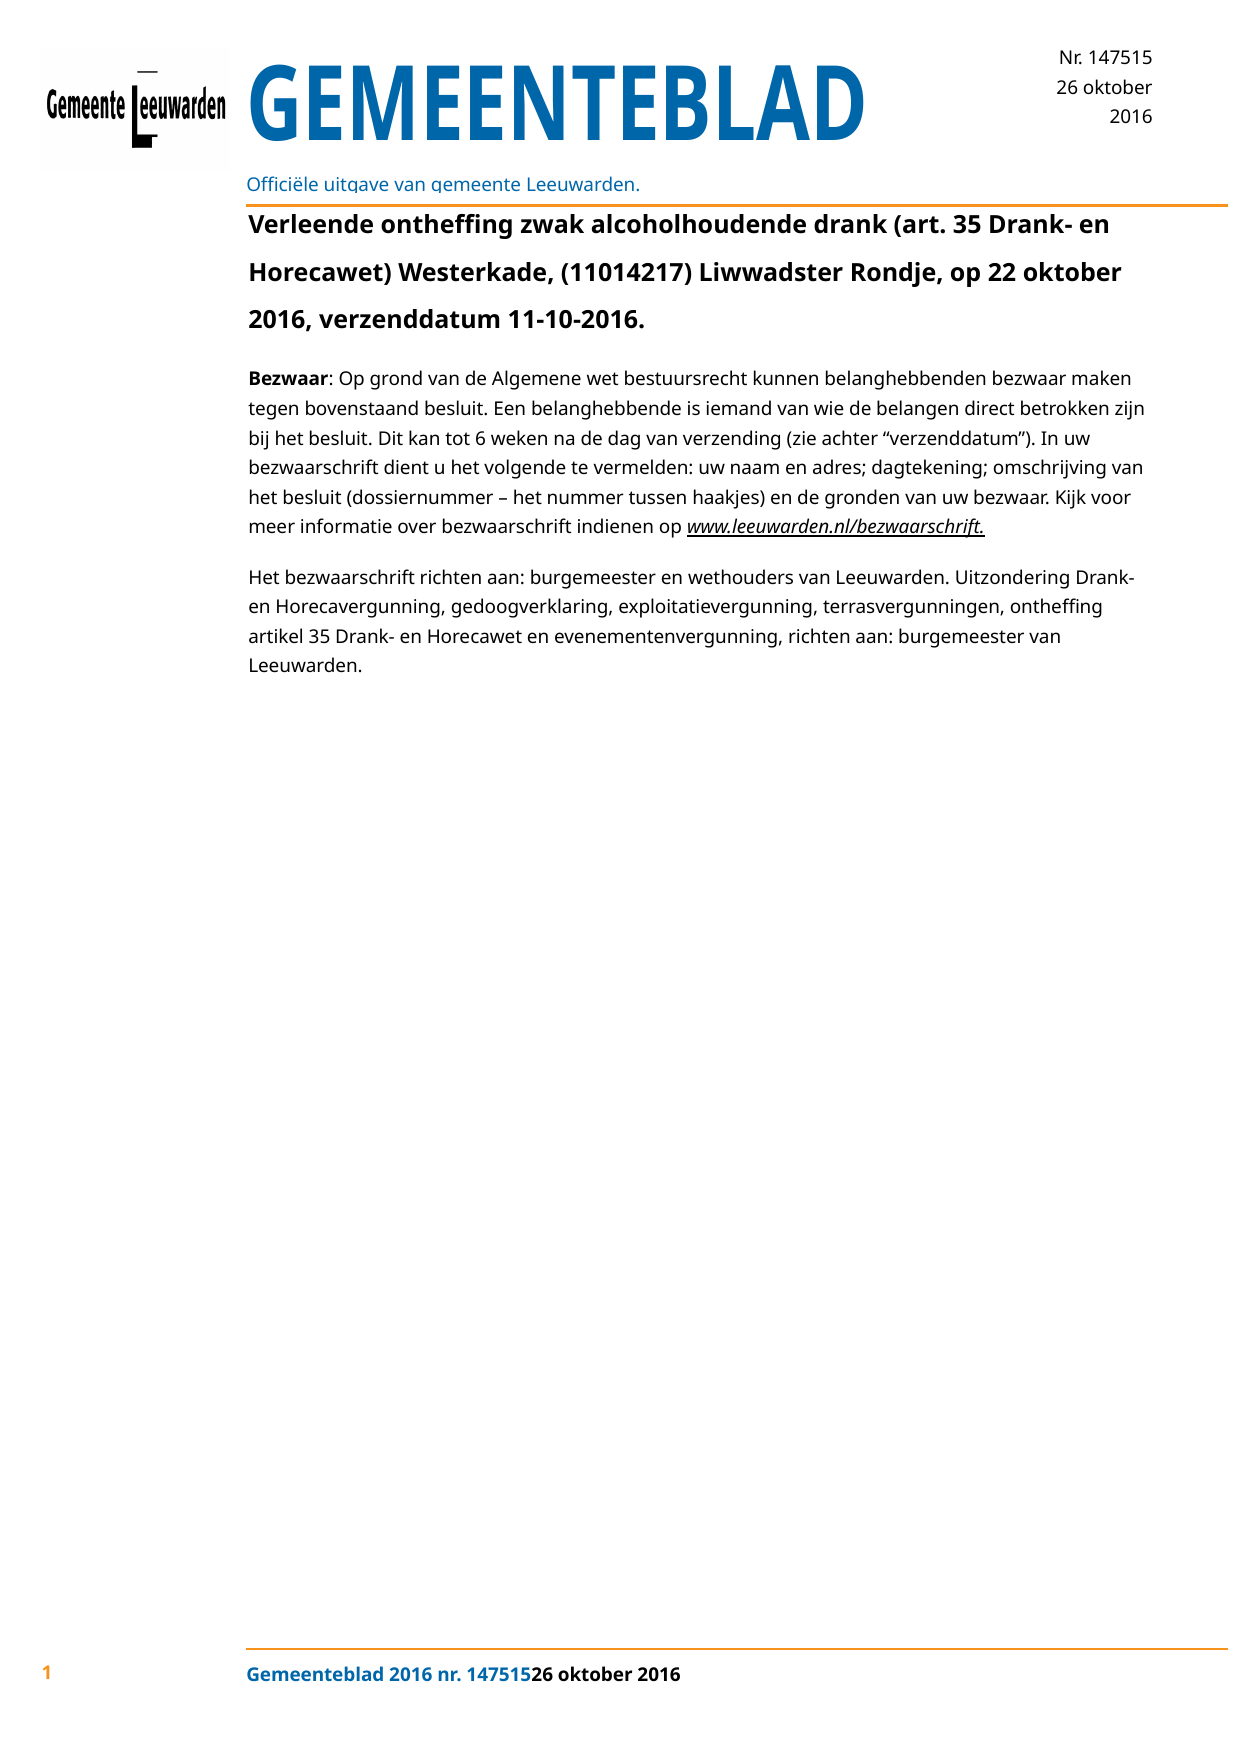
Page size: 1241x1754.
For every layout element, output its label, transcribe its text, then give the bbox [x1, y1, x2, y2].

text Verleende ontheffing zwak alcoholhoudende drank (art. 35 Drank- en Horecawet) Westerkade, (11014217) Liwwadster Rondje, op 22 oktober 2016, verzenddatum 11-10-2016. [248, 207, 1152, 336]
text Het bezwaarschrift richten aan: burgemeester en wethouders van Leeuwarden. Uitzondering Drank- en Horecavergunning, gedoogverklaring, exploitatievergunning, terrasvergunningen, ontheffing artikel 35 Drank- en Horecawet en evenementenvergunning, richten aan: burgemeester van Leeuwarden. [248, 564, 1152, 678]
text Bezwaar: Op grond van de Algemene wet bestuursrecht kunnen belanghebbenden bezwaar maken tegen bovenstaand besluit. Een belanghebbende is iemand van wie de belangen direct betrokken zijn bij het besluit. Dit kan tot 6 weken na de dag van verzending (zie achter “verzenddatum”). In uw bezwaarschrift dient u het volgende te vermelden: uw naam en adres; dagtekening; omschrijving van het besluit (dossiernummer – het nummer tussen haakjes) en de gronden van uw bezwaar. Kijk voor meer informatie over bezwaarschrift indienen op www.leeuwarden.nl/bezwaarschrift. [248, 366, 1152, 539]
picture [41, 47, 231, 172]
